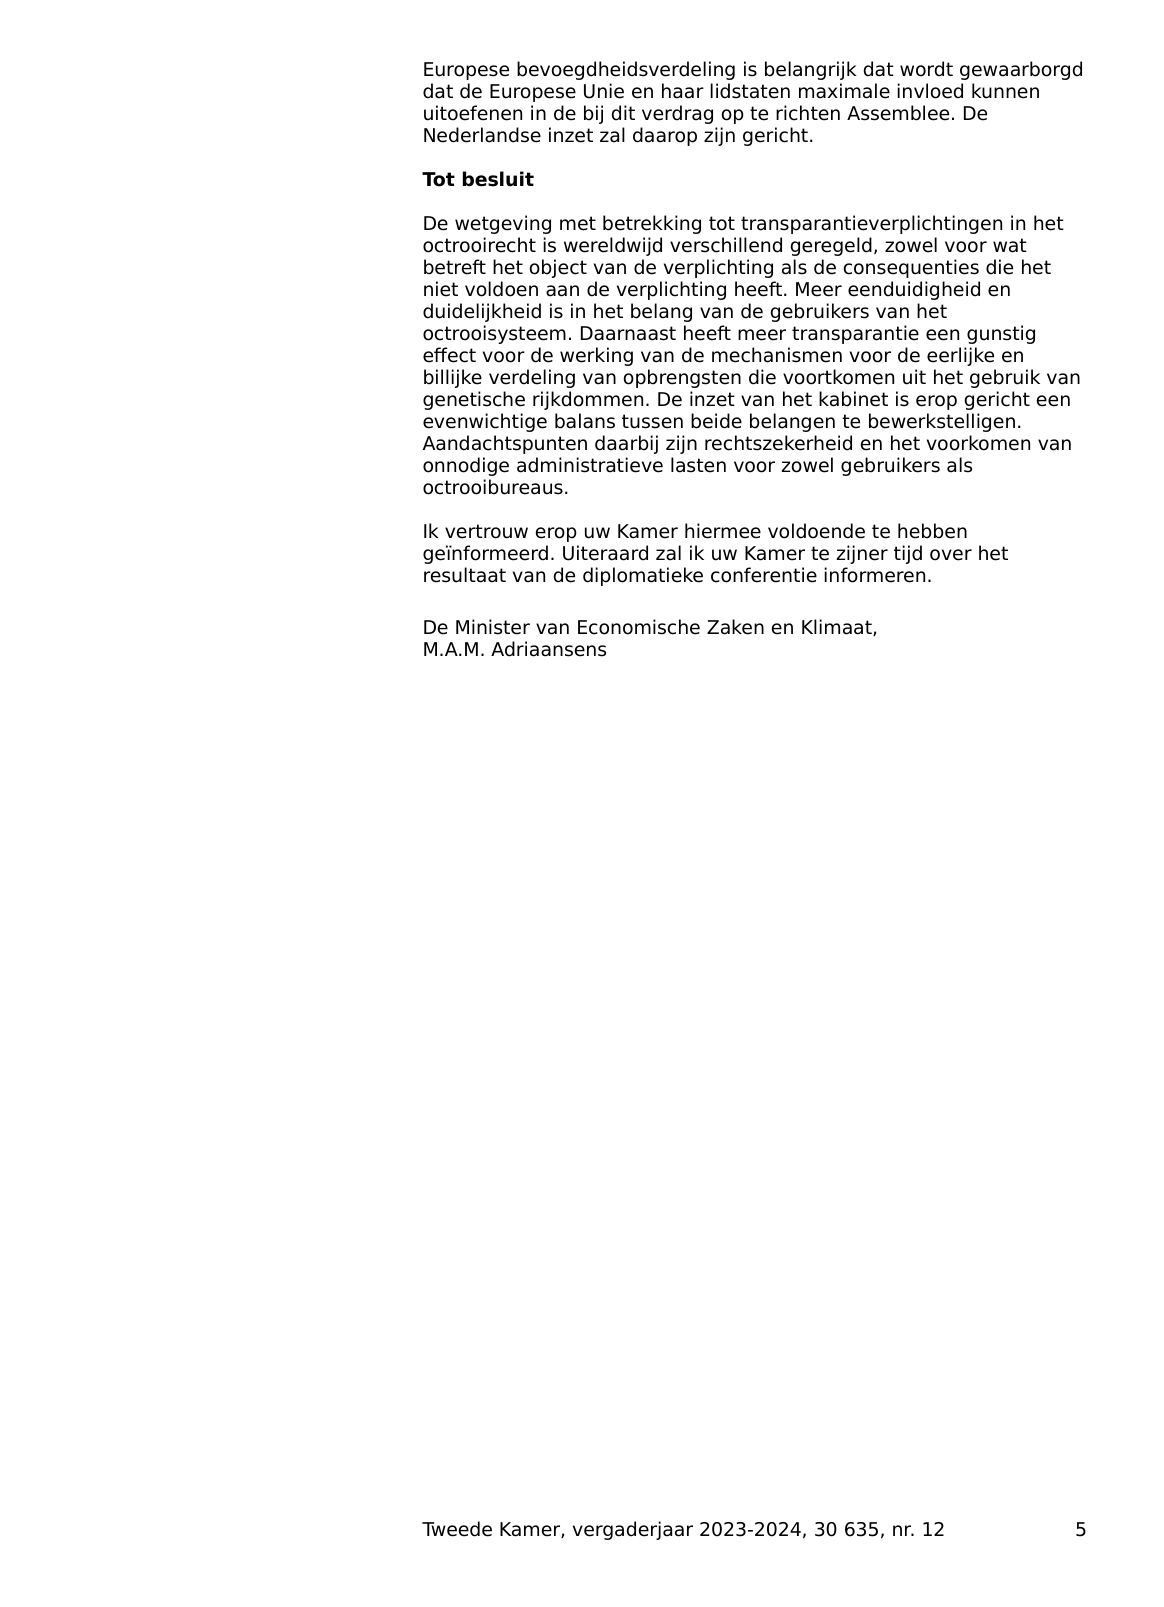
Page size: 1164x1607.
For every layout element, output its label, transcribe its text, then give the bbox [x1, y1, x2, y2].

text De Minister van Economische Zaken en Klimaat, M.A.M. Adriaansens [422, 617, 1087, 661]
text Europese bevoegdheidsverdeling is belangrijk dat wordt gewaarborgd dat de Europese Unie en haar lidstaten maximale invloed kunnen uitoefenen in de bij dit verdrag op te richten Assemblee. De Nederlandse inzet zal daarop zijn gericht. [422, 59, 1087, 147]
text De wetgeving met betrekking tot transparantieverplichtingen in het octrooirecht is wereldwijd verschillend geregeld, zowel voor wat betreft het object van de verplichting als de consequenties die het niet voldoen aan de verplichting heeft. Meer eenduidigheid en duidelijkheid is in het belang van de gebruikers van het octrooisysteem. Daarnaast heeft meer transparantie een gunstig effect voor de werking van de mechanismen voor de eerlijke en billijke verdeling van opbrengsten die voortkomen uit het gebruik van genetische rijkdommen. De inzet van het kabinet is erop gericht een evenwichtige balans tussen beide belangen te bewerkstelligen. Aandachtspunten daarbij zijn rechtszekerheid en het voorkomen van onnodige administratieve lasten voor zowel gebruikers als octrooibureaus. [422, 213, 1087, 499]
subtitle Tot besluit [422, 169, 1087, 191]
text Ik vertrouw erop uw Kamer hiermee voldoende te hebben geïnformeerd. Uiteraard zal ik uw Kamer te zijner tijd over het resultaat van de diplomatieke conferentie informeren. [422, 521, 1087, 587]
